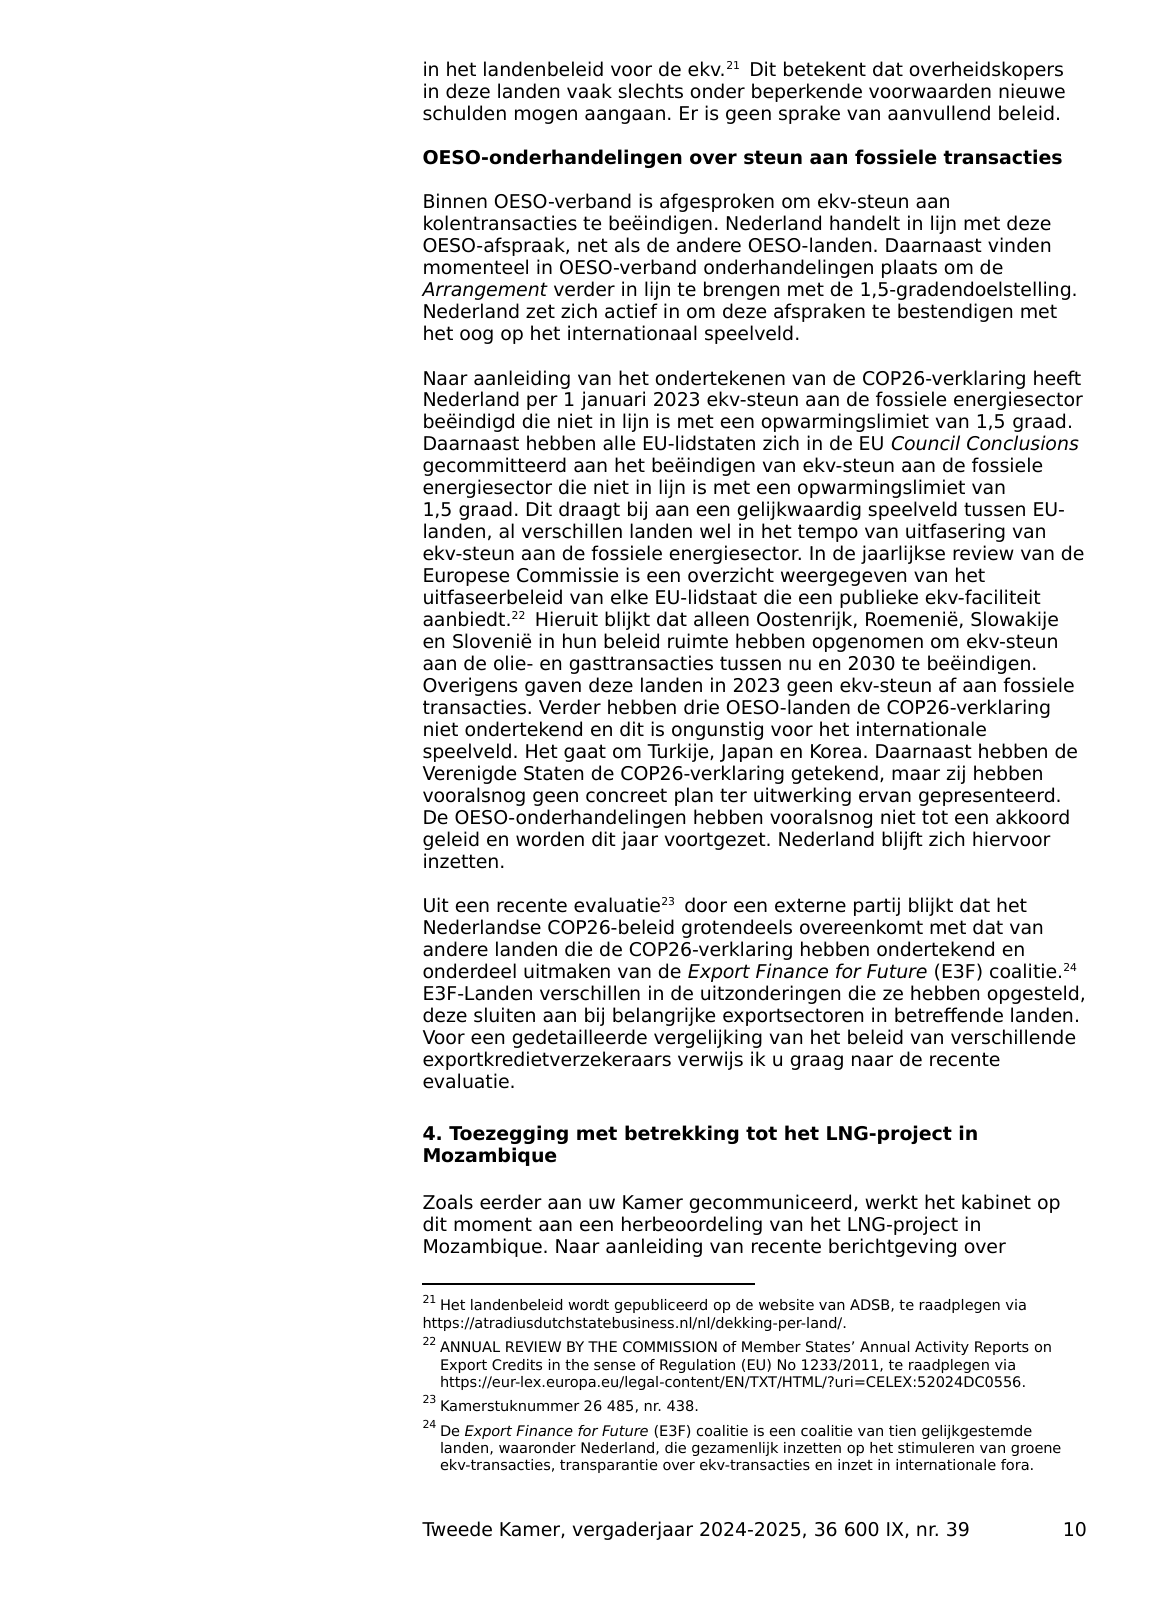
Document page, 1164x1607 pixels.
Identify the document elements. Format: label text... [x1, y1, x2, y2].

text Kamerstuknummer 26 485, nr. 438. [422, 1393, 1087, 1416]
text De Export Finance for Future (E3F) coalitie is een coalitie van tien gelijkgestemde landen, waaronder Nederland, die gezamenlijk inzetten op het stimuleren van groene ekv-transacties, transparantie over ekv-transacties en inzet in internationale fora. [422, 1418, 1087, 1474]
text Uit een recente evaluatie door een externe partij blijkt dat het Nederlandse COP26-beleid grotendeels overeenkomt met dat van andere landen die de COP26-verklaring hebben ondertekend en onderdeel uitmaken van de Export Finance for Future (E3F) coalitie. E3F-Landen verschillen in de uitzonderingen die ze hebben opgesteld, deze sluiten aan bij belangrijke exportsectoren in betreffende landen. Voor een gedetailleerde vergelijking van het beleid van verschillende exportkredietverzekeraars verwijs ik u graag naar de recente evaluatie. [422, 895, 1087, 1093]
text Zoals eerder aan uw Kamer gecommuniceerd, werkt het kabinet op dit moment aan een herbeoordeling van het LNG-project in Mozambique. Naar aanleiding van recente berichtgeving over [422, 1192, 1087, 1258]
text ANNUAL REVIEW BY THE COMMISSION of Member States’ Annual Activity Reports on Export Credits in the sense of Regulation (EU) No 1233/2011, te raadplegen via https://eur-lex.europa.eu/legal-content/EN/TXT/HTML/?uri=CELEX:52024DC0556. [422, 1335, 1087, 1391]
text Naar aanleiding van het ondertekenen van de COP26-verklaring heeft Nederland per 1 januari 2023 ekv-steun aan de fossiele energiesector beëindigd die niet in lijn is met een opwarmingslimiet van 1,5 graad. Daarnaast hebben alle EU-lidstaten zich in de EU Council Conclusions gecommitteerd aan het beëindigen van ekv-steun aan de fossiele energiesector die niet in lijn is met een opwarmingslimiet van 1,5 graad. Dit draagt bij aan een gelijkwaardig speelveld tussen EU-landen, al verschillen landen wel in het tempo van uitfasering van ekv-steun aan de fossiele energiesector. In de jaarlijkse review van de Europese Commissie is een overzicht weergegeven van het uitfaseerbeleid van elke EU-lidstaat die een publieke ekv-faciliteit aanbiedt. Hieruit blijkt dat alleen Oostenrijk, Roemenië, Slowakije en Slovenië in hun beleid ruimte hebben opgenomen om ekv-steun aan de olie- en gasttransacties tussen nu en 2030 te beëindigen. Overigens gaven deze landen in 2023 geen ekv-steun af aan fossiele transacties. Verder hebben drie OESO-landen de COP26-verklaring niet ondertekend en dit is ongunstig voor het internationale speelveld. Het gaat om Turkije, Japan en Korea. Daarnaast hebben de Verenigde Staten de COP26-verklaring getekend, maar zij hebben vooralsnog geen concreet plan ter uitwerking ervan gepresenteerd. De OESO-onderhandelingen hebben vooralsnog niet tot een akkoord geleid en worden dit jaar voortgezet. Nederland blijft zich hiervoor inzetten. [422, 367, 1087, 873]
subtitle OESO-onderhandelingen over steun aan fossiele transacties [422, 147, 1087, 169]
text https://atradiusdutchstatebusiness.nl/nl/dekking-per-land/. [422, 1315, 1087, 1332]
text Binnen OESO-verband is afgesproken om ekv-steun aan kolentransacties te beëindigen. Nederland handelt in lijn met deze OESO-afspraak, net als de andere OESO-landen. Daarnaast vinden momenteel in OESO-verband onderhandelingen plaats om de Arrangement verder in lijn te brengen met de 1,5-gradendoelstelling. Nederland zet zich actief in om deze afspraken te bestendigen met het oog op het internationaal speelveld. [422, 191, 1087, 345]
text in het landenbeleid voor de ekv. Dit betekent dat overheidskopers in deze landen vaak slechts onder beperkende voorwaarden nieuwe schulden mogen aangaan. Er is geen sprake van aanvullend beleid. [422, 59, 1087, 125]
text Het landenbeleid wordt gepubliceerd op de website van ADSB, te raadplegen via [422, 1293, 1087, 1315]
subtitle 4. Toezegging met betrekking tot het LNG-project in Mozambique [422, 1123, 1087, 1167]
